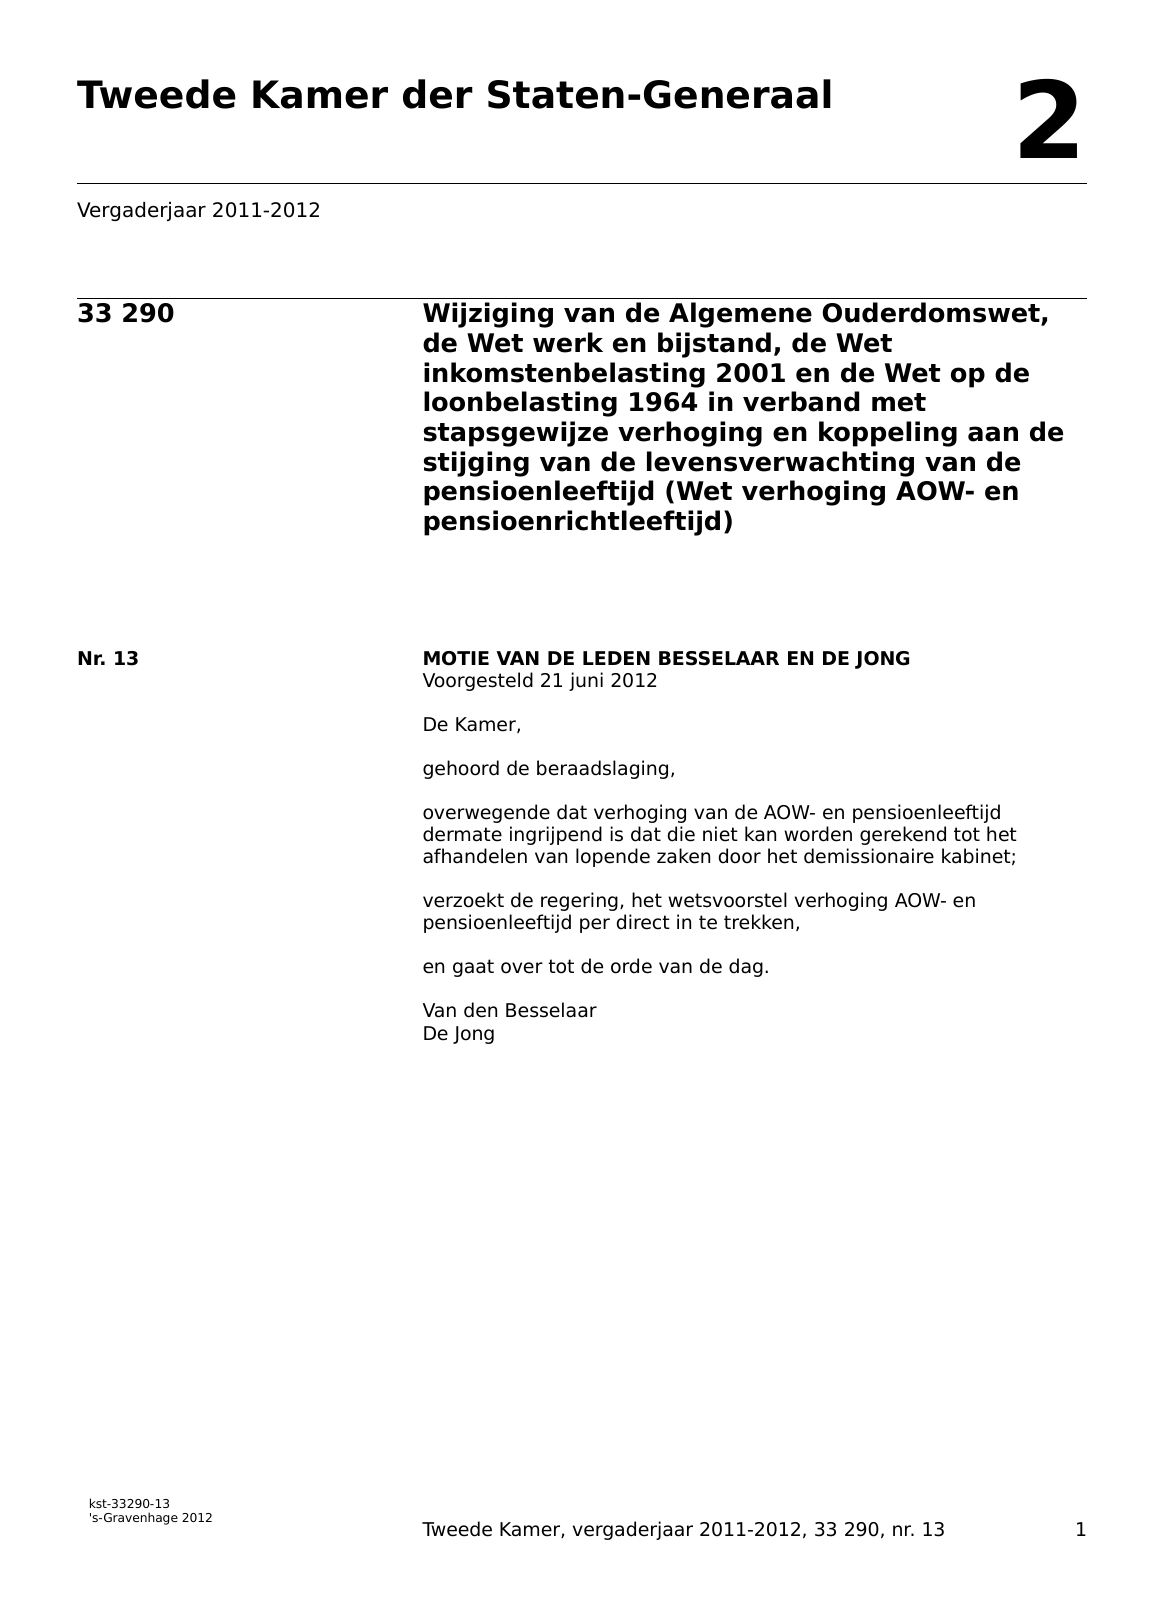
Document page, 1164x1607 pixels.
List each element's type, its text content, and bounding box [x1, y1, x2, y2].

text verzoekt de regering, het wetsvoorstel verhoging AOW- en pensioenleeftijd per direct in te trekken, [422, 890, 1087, 934]
subtitle Nr. 13 MOTIE VAN DE LEDEN BESSELAAR EN DE JONG [77, 647, 1087, 669]
table_cell Vergaderjaar 2011-2012 [77, 184, 1087, 298]
text Voorgesteld 21 juni 2012 [422, 669, 1087, 691]
table_header 2 [886, 59, 1087, 183]
table_header Tweede Kamer der Staten-Generaal [77, 59, 886, 183]
text De Jong [422, 1022, 1087, 1044]
text overwegende dat verhoging van de AOW- en pensioenleeftijd dermate ingrijpend is dat die niet kan worden gerekend tot het afhandelen van lopende zaken door het demissionaire kabinet; [422, 802, 1087, 868]
text gehoord de beraadslaging, [422, 758, 1087, 780]
text De Kamer, [422, 714, 1087, 736]
text kst-33290-13 [88, 1497, 323, 1511]
text en gaat over tot de orde van de dag. [422, 956, 1087, 978]
text Van den Besselaar [422, 1000, 1087, 1022]
subtitle 33 290 Wijziging van de Algemene Ouderdomswet, de Wet werk en bijstand, de Wet inkomstenbelasting 2001 en de Wet op de loonbelasting 1964 in verband met stapsgewijze verhoging en koppeling aan de stijging van de levensverwachting van de pensioenleeftijd (Wet verhoging AOW- en pensioenrichtleeftijd) [77, 299, 1087, 536]
text 's-Gravenhage 2012 [88, 1511, 323, 1525]
